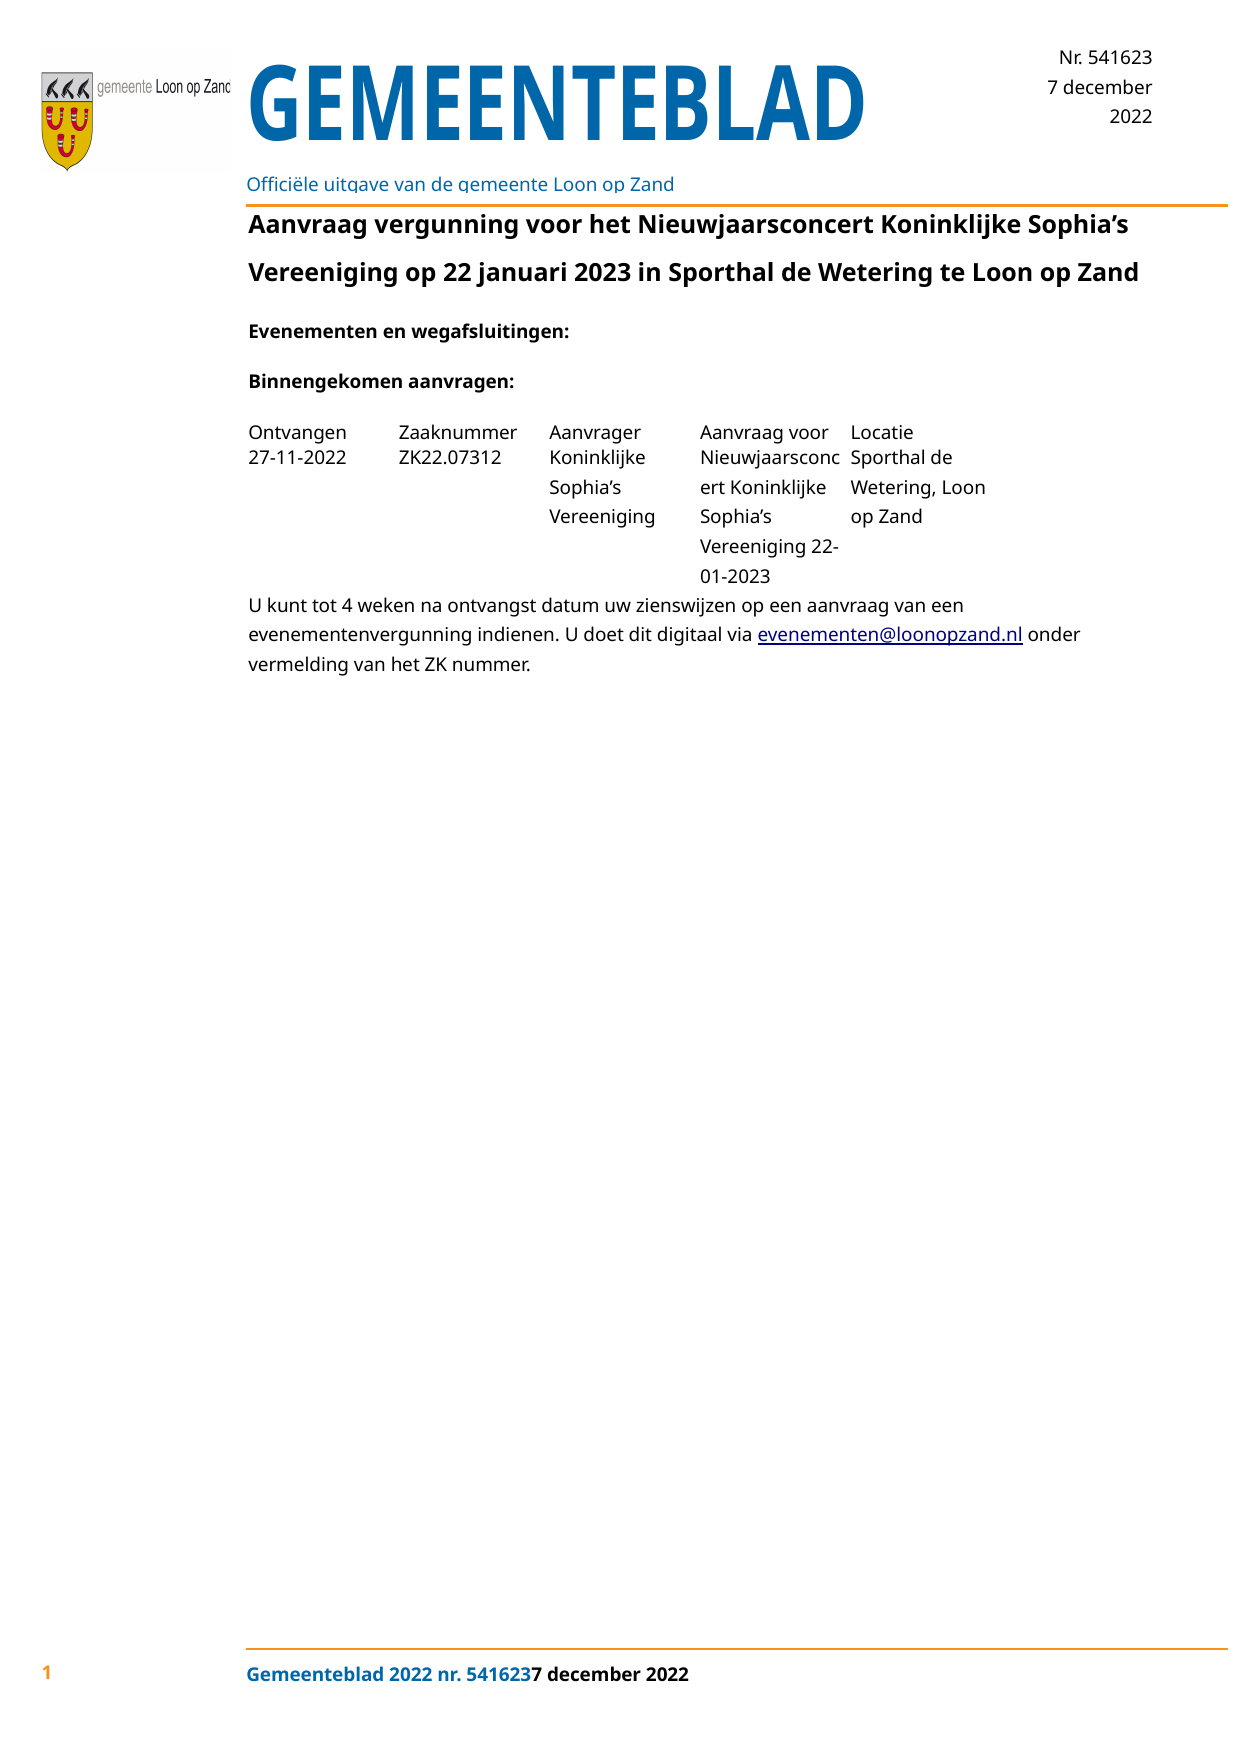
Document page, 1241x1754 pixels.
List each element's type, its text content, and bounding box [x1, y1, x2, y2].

picture [41, 47, 231, 172]
text Evenementen en wegafsluitingen: [248, 318, 1152, 344]
text Aanvraag vergunning voor het Nieuwjaarsconcert Koninklijke Sophia’s Vereeniging op 22 januari 2023 in Sporthal de Wetering te Loon op Zand [248, 207, 1152, 288]
table_header Aanvrager [549, 419, 700, 444]
table_cell 27-11-2022 [248, 445, 398, 589]
text Binnengekomen aanvragen: [248, 368, 1152, 394]
table_header [1001, 419, 1152, 444]
table_cell Nieuwjaarsconcert Koninklijke Sophia’s Vereeniging 22-01-2023 [700, 445, 850, 589]
table_header Ontvangen [248, 419, 398, 444]
table_cell [1001, 445, 1152, 589]
table_cell ZK22.07312 [399, 445, 549, 589]
table_header Locatie [850, 419, 1001, 444]
text U kunt tot 4 weken na ontvangst datum uw zienswijzen op een aanvraag van een evenementenvergunning indienen. U doet dit digitaal via evenementen@loonopzand.nl onder vermelding van het ZK nummer. [248, 592, 1152, 677]
table_cell Sporthal de Wetering, Loon op Zand [850, 445, 1001, 589]
table_cell Koninklijke Sophia’s Vereeniging [549, 445, 700, 589]
table_header Aanvraag voor [700, 419, 850, 444]
table_header Zaaknummer [399, 419, 549, 444]
